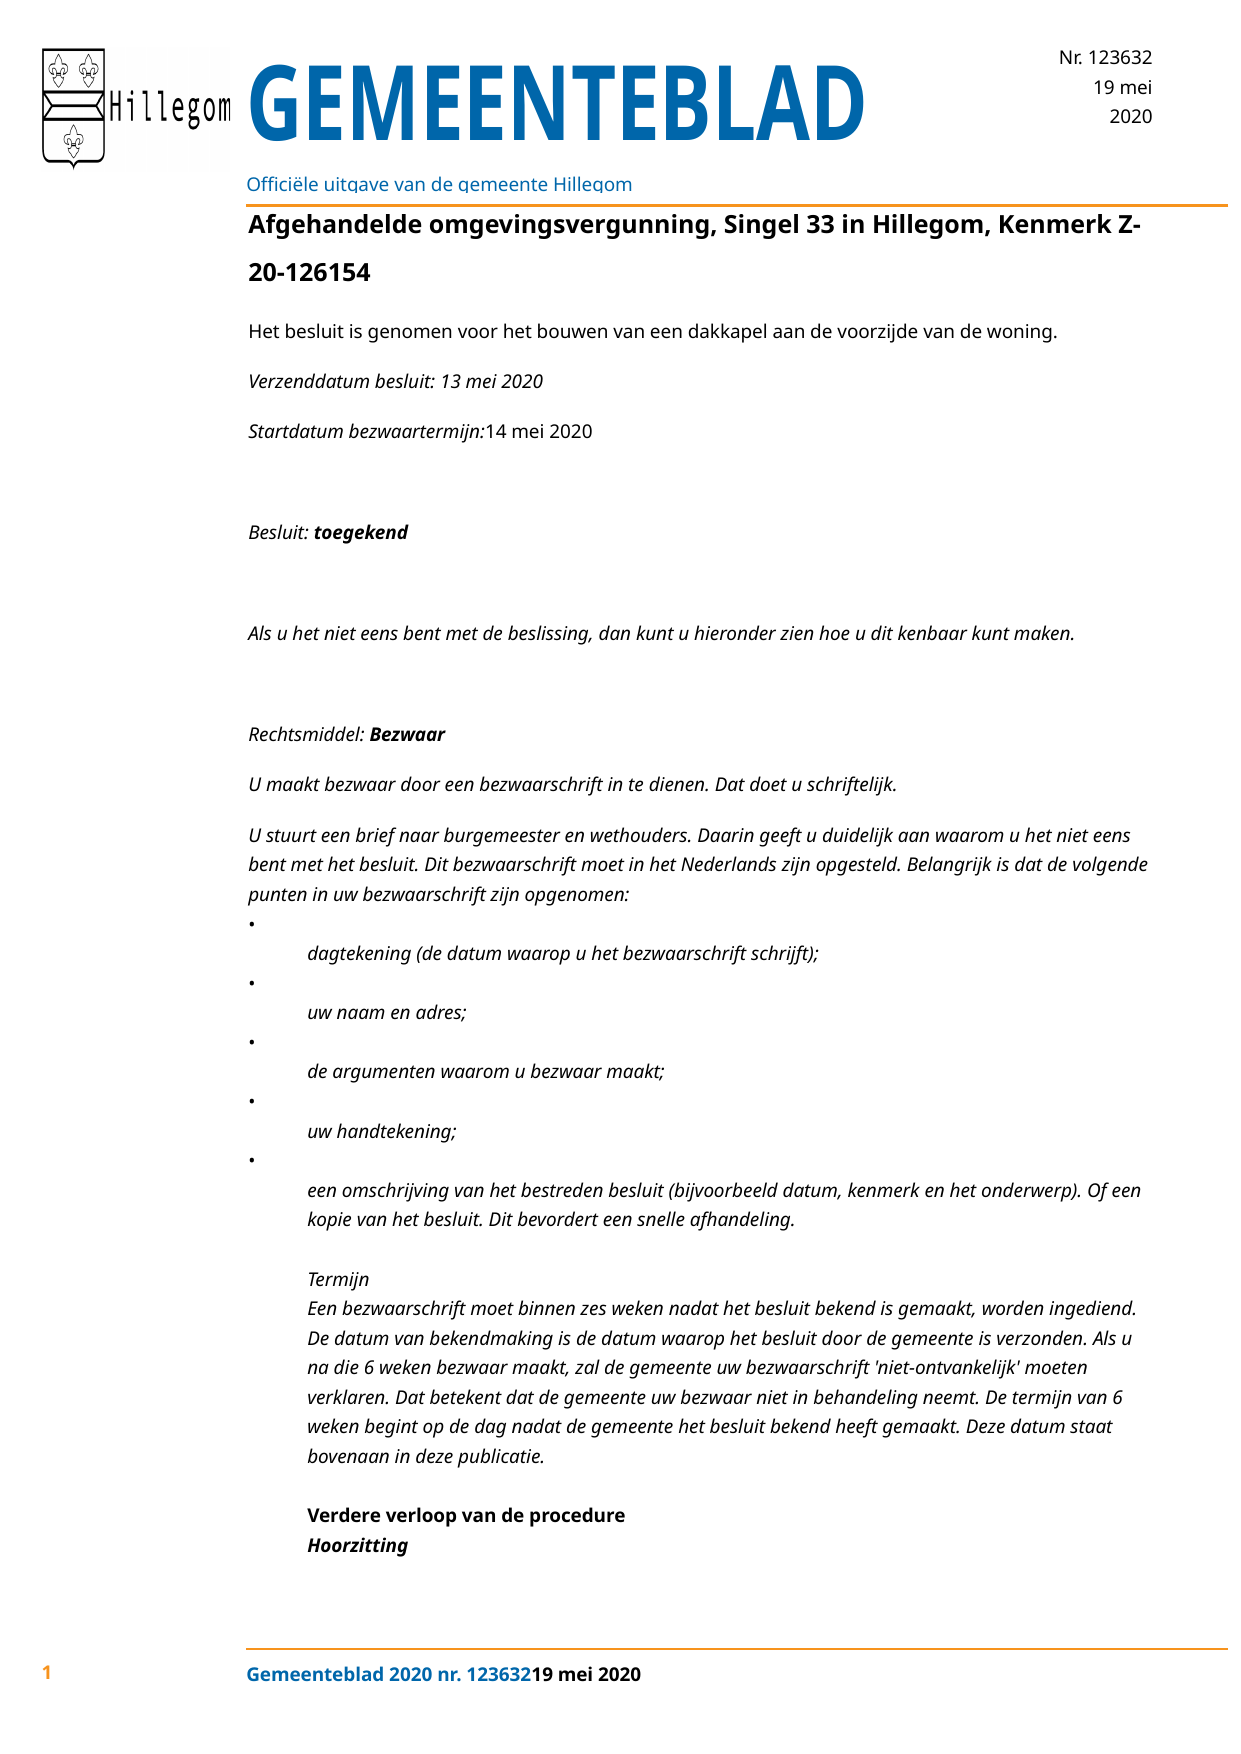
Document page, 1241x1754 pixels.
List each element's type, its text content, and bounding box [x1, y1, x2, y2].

list uw handtekening; [248, 1118, 1152, 1144]
text U stuurt een brief naar burgemeester en wethouders. Daarin geeft u duidelijk aan waarom u het niet eens bent met het besluit. Dit bezwaarschrift moet in het Nederlands zijn opgesteld. Belangrijk is dat de volgende punten in uw bezwaarschrift zijn opgenomen: [248, 822, 1152, 907]
list een omschrijving van het bestreden besluit (bijvoorbeeld datum, kenmerk en het onderwerp). Of een kopie van het besluit. Dit bevordert een snelle afhandeling. [248, 1177, 1152, 1232]
list de argumenten waarom u bezwaar maakt; [248, 1059, 1152, 1084]
list Verdere verloop van de procedure [248, 1502, 1152, 1528]
text Afgehandelde omgevingsvergunning, Singel 33 in Hillegom, Kenmerk Z-20-126154 [248, 207, 1152, 288]
text Besluit: toegekend [248, 519, 1152, 545]
list uw naam en adres; [248, 999, 1152, 1025]
list Een bezwaarschrift moet binnen zes weken nadat het besluit bekend is gemaakt, worden ingediend. De datum van bekendmaking is de datum waarop het besluit door de gemeente is verzonden. Als u na die 6 weken bezwaar maakt, zal de gemeente uw bezwaarschrift 'niet-ontvankelijk' moeten verklaren. Dat betekent dat de gemeente uw bezwaar niet in behandeling neemt. De termijn van 6 weken begint op de dag nadat de gemeente het besluit bekend heeft gemaakt. Deze datum staat bovenaan in deze publicatie. [248, 1295, 1152, 1469]
text Als u het niet eens bent met de beslissing, dan kunt u hieronder zien hoe u dit kenbaar kunt maken. [248, 620, 1152, 646]
text Rechtsmiddel: Bezwaar [248, 721, 1152, 747]
text Verzenddatum besluit: 13 mei 2020 [248, 368, 1152, 394]
text U maakt bezwaar door een bezwaarschrift in te dienen. Dat doet u schriftelijk. [248, 772, 1152, 797]
list Hoorzitting [248, 1532, 1152, 1558]
picture [41, 47, 231, 172]
list Termijn [248, 1266, 1152, 1292]
list dagtekening (de datum waarop u het bezwaarschrift schrijft); [248, 940, 1152, 966]
text Startdatum bezwaartermijn:14 mei 2020 [248, 419, 1152, 444]
text Het besluit is genomen voor het bouwen van een dakkapel aan de voorzijde van de woning. [248, 318, 1152, 344]
